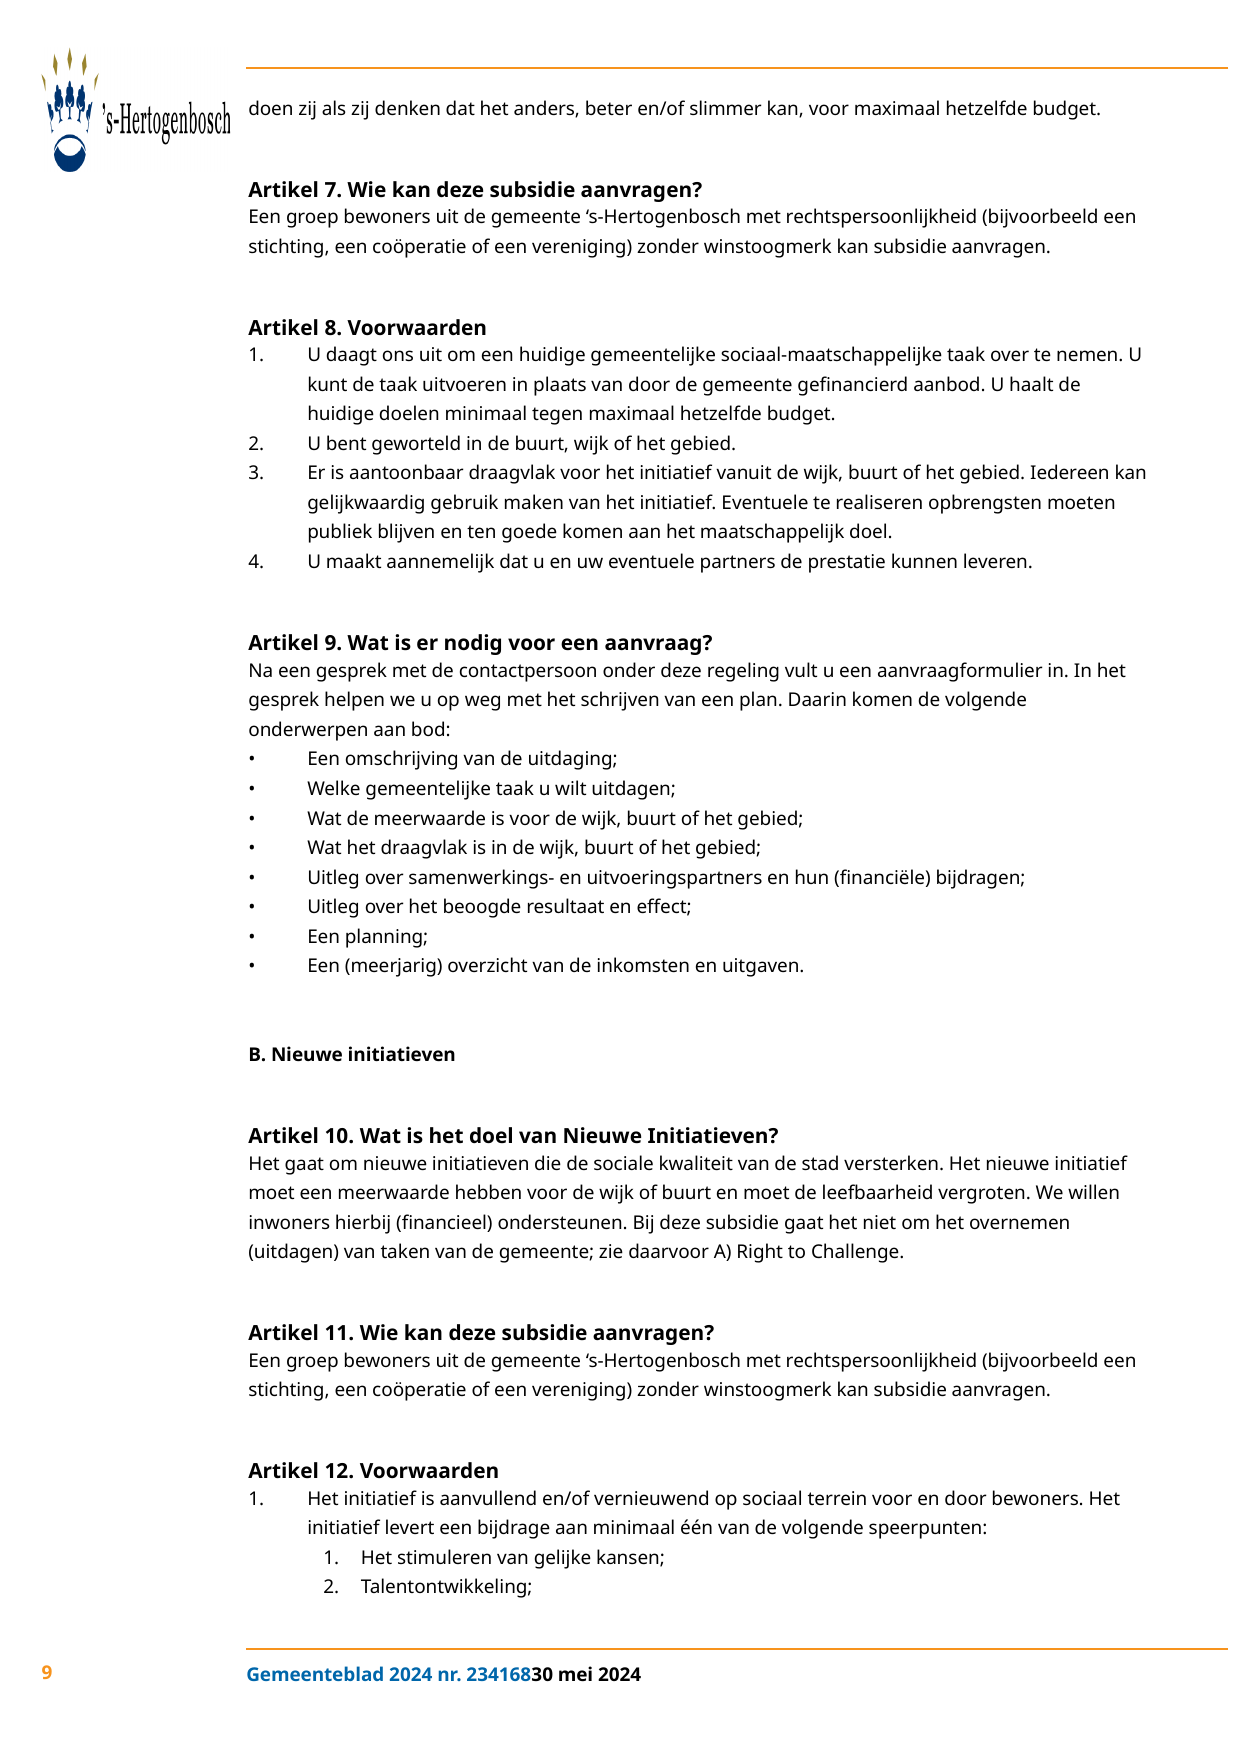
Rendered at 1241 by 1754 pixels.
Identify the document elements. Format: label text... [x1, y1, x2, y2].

list Uitleg over samenwerkings- en uitvoeringspartners en hun (financiële) bijdragen; [248, 864, 1152, 889]
text Het gaat om nieuwe initiatieven die de sociale kwaliteit van de stad versterken. Het nieuwe initiatief moet een meerwaarde hebben voor de wijk of buurt en moet de leefbaarheid vergroten. We willen inwoners hierbij (financieel) ondersteunen. Bij deze subsidie gaat het niet om het overnemen (uitdagen) van taken van de gemeente; zie daarvoor A) Right to Challenge. [248, 1150, 1152, 1264]
text doen zij als zij denken dat het anders, beter en/of slimmer kan, voor maximaal hetzelfde budget. [248, 95, 1152, 121]
text Na een gesprek met de contactpersoon onder deze regeling vult u een aanvraagformulier in. In het gesprek helpen we u op weg met het schrijven van een plan. Daarin komen de volgende onderwerpen aan bod: [248, 657, 1152, 742]
text Artikel 8. Voorwaarden [248, 313, 1152, 341]
list Welke gemeentelijke taak u wilt uitdagen; [248, 775, 1152, 801]
list Het stimuleren van gelijke kansen; [323, 1544, 1152, 1570]
list Een omschrijving van de uitdaging; [248, 746, 1152, 771]
text B. Nieuwe initiatieven [248, 1041, 1152, 1067]
picture [41, 47, 231, 172]
text Artikel 9. Wat is er nodig voor een aanvraag? [248, 628, 1152, 657]
list Uitleg over het beoogde resultaat en effect; [248, 893, 1152, 919]
list Het initiatief is aanvullend en/of vernieuwend op sociaal terrein voor en door bewoners. Het initiatief levert een bijdrage aan minimaal één van de volgende speerpunten: [248, 1485, 1152, 1540]
list U bent geworteld in de buurt, wijk of het gebied. [248, 430, 1152, 456]
text Artikel 12. Voorwaarden [248, 1457, 1152, 1485]
list Talentontwikkeling; [323, 1574, 1152, 1599]
list Wat het draagvlak is in de wijk, buurt of het gebied; [248, 834, 1152, 860]
text Artikel 10. Wat is het doel van Nieuwe Initiatieven? [248, 1121, 1152, 1150]
list U maakt aannemelijk dat u en uw eventuele partners de prestatie kunnen leveren. [248, 548, 1152, 574]
list Een planning; [248, 923, 1152, 949]
text Een groep bewoners uit de gemeente ‘s-Hertogenbosch met rechtspersoonlijkheid (bijvoorbeeld een stichting, een coöperatie of een vereniging) zonder winstoogmerk kan subsidie aanvragen. [248, 203, 1152, 258]
text Artikel 7. Wie kan deze subsidie aanvragen? [248, 175, 1152, 203]
text Een groep bewoners uit de gemeente ‘s-Hertogenbosch met rechtspersoonlijkheid (bijvoorbeeld een stichting, een coöperatie of een vereniging) zonder winstoogmerk kan subsidie aanvragen. [248, 1347, 1152, 1402]
list Er is aantoonbaar draagvlak voor het initiatief vanuit de wijk, buurt of het gebied. Iedereen kan gelijkwaardig gebruik maken van het initiatief. Eventuele te realiseren opbrengsten moeten publiek blijven en ten goede komen aan het maatschappelijk doel. [248, 459, 1152, 544]
list U daagt ons uit om een huidige gemeentelijke sociaal-maatschappelijke taak over te nemen. U kunt de taak uitvoeren in plaats van door de gemeente gefinancierd aanbod. U haalt de huidige doelen minimaal tegen maximaal hetzelfde budget. [248, 341, 1152, 426]
list Een (meerjarig) overzicht van de inkomsten en uitgaven. [248, 953, 1152, 978]
text Artikel 11. Wie kan deze subsidie aanvragen? [248, 1318, 1152, 1347]
list Wat de meerwaarde is voor de wijk, buurt of het gebied; [248, 805, 1152, 830]
